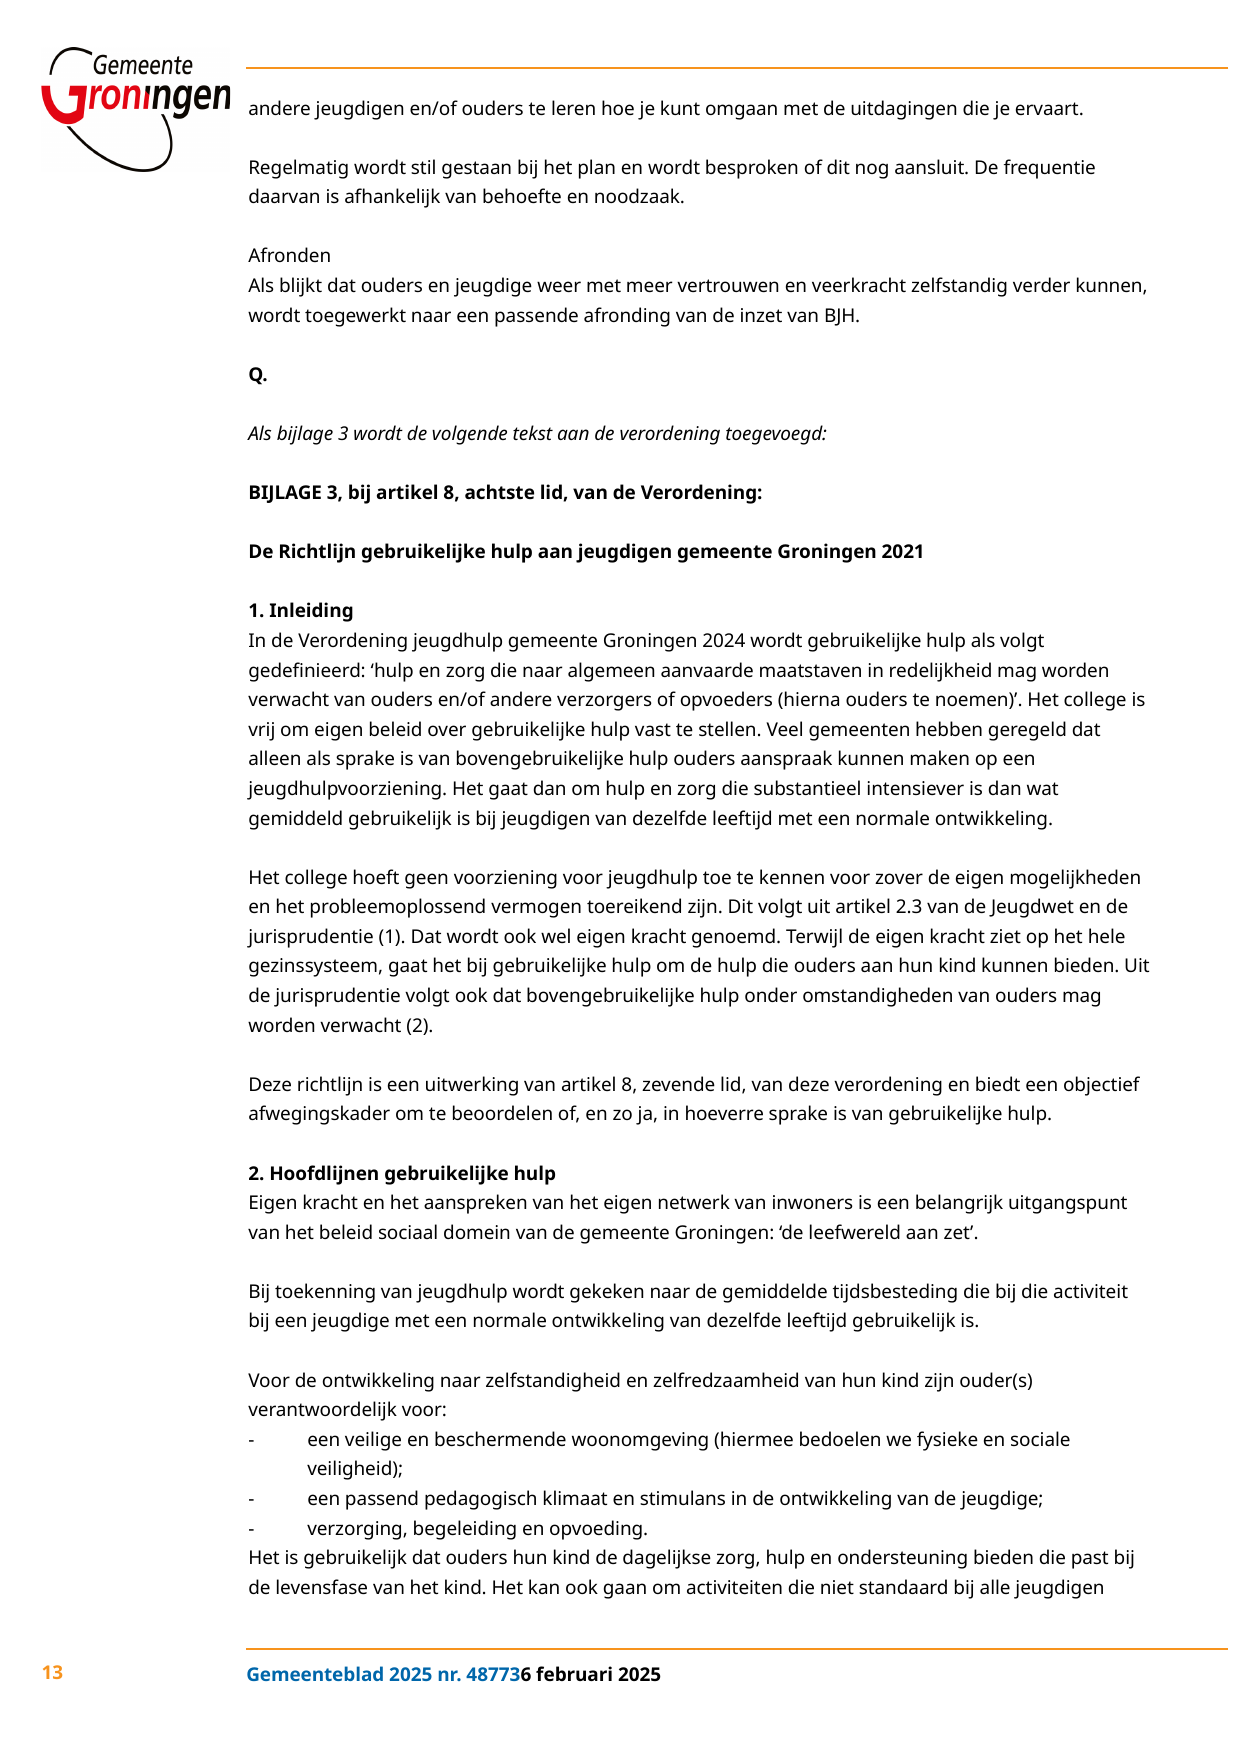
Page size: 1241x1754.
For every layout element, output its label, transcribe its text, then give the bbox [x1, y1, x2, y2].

text Deze richtlijn is een uitwerking van artikel 8, zevende lid, van deze verordening en biedt een objectief afwegingskader om te beoordelen of, en zo ja, in hoeverre sprake is van gebruikelijke hulp. [248, 1071, 1152, 1126]
text Als bijlage 3 wordt de volgende tekst aan de verordening toegevoegd: [248, 420, 1152, 446]
text Als blijkt dat ouders en jeugdige weer met meer vertrouwen en veerkracht zelfstandig verder kunnen, wordt toegewerkt naar een passende afronding van de inzet van BJH. [248, 272, 1152, 328]
text andere jeugdigen en/of ouders te leren hoe je kunt omgaan met de uitdagingen die je ervaart. [248, 95, 1152, 121]
text Het is gebruikelijk dat ouders hun kind de dagelijkse zorg, hulp en ondersteuning bieden die past bij de levensfase van het kind. Het kan ook gaan om activiteiten die niet standaard bij alle jeugdigen [248, 1544, 1152, 1600]
text De Richtlijn gebruikelijke hulp aan jeugdigen gemeente Groningen 2021 [248, 538, 1152, 564]
text Bij toekenning van jeugdhulp wordt gekeken naar de gemiddelde tijdsbesteding die bij die activiteit bij een jeugdige met een normale ontwikkeling van dezelfde leeftijd gebruikelijk is. [248, 1278, 1152, 1333]
text BIJLAGE 3, bij artikel 8, achtste lid, van de Verordening: [248, 479, 1152, 505]
list een passend pedagogisch klimaat en stimulans in de ontwikkeling van de jeugdige; [248, 1485, 1152, 1511]
text In de Verordening jeugdhulp gemeente Groningen 2024 wordt gebruikelijke hulp als volgt gedefinieerd: ‘hulp en zorg die naar algemeen aanvaarde maatstaven in redelijkheid mag worden verwacht van ouders en/of andere verzorgers of opvoeders (hierna ouders te noemen)’. Het college is vrij om eigen beleid over gebruikelijke hulp vast te stellen. Veel gemeenten hebben geregeld dat alleen als sprake is van bovengebruikelijke hulp ouders aanspraak kunnen maken op een jeugdhulpvoorziening. Het gaat dan om hulp en zorg die substantieel intensiever is dan wat gemiddeld gebruikelijk is bij jeugdigen van dezelfde leeftijd met een normale ontwikkeling. [248, 627, 1152, 831]
text Voor de ontwikkeling naar zelfstandigheid en zelfredzaamheid van hun kind zijn ouder(s) verantwoordelijk voor: [248, 1367, 1152, 1422]
text 2. Hoofdlijnen gebruikelijke hulp [248, 1160, 1152, 1186]
text Het college hoeft geen voorziening voor jeugdhulp toe te kennen voor zover de eigen mogelijkheden en het probleemoplossend vermogen toereikend zijn. Dit volgt uit artikel 2.3 van de Jeugdwet en de jurisprudentie (1). Dat wordt ook wel eigen kracht genoemd. Terwijl de eigen kracht ziet op het hele gezinssysteem, gaat het bij gebruikelijke hulp om de hulp die ouders aan hun kind kunnen bieden. Uit de jurisprudentie volgt ook dat bovengebruikelijke hulp onder omstandigheden van ouders mag worden verwacht (2). [248, 864, 1152, 1038]
picture [41, 47, 231, 172]
text Q. [248, 361, 1152, 387]
text Regelmatig wordt stil gestaan bij het plan en wordt besproken of dit nog aansluit. De frequentie daarvan is afhankelijk van behoefte en noodzaak. [248, 154, 1152, 209]
text Afronden [248, 243, 1152, 268]
text Eigen kracht en het aanspreken van het eigen netwerk van inwoners is een belangrijk uitgangspunt van het beleid sociaal domein van de gemeente Groningen: ‘de leefwereld aan zet’. [248, 1189, 1152, 1245]
list een veilige en beschermende woonomgeving (hiermee bedoelen we fysieke en sociale veiligheid); [248, 1426, 1152, 1481]
list verzorging, begeleiding en opvoeding. [248, 1515, 1152, 1541]
text 1. Inleiding [248, 598, 1152, 623]
